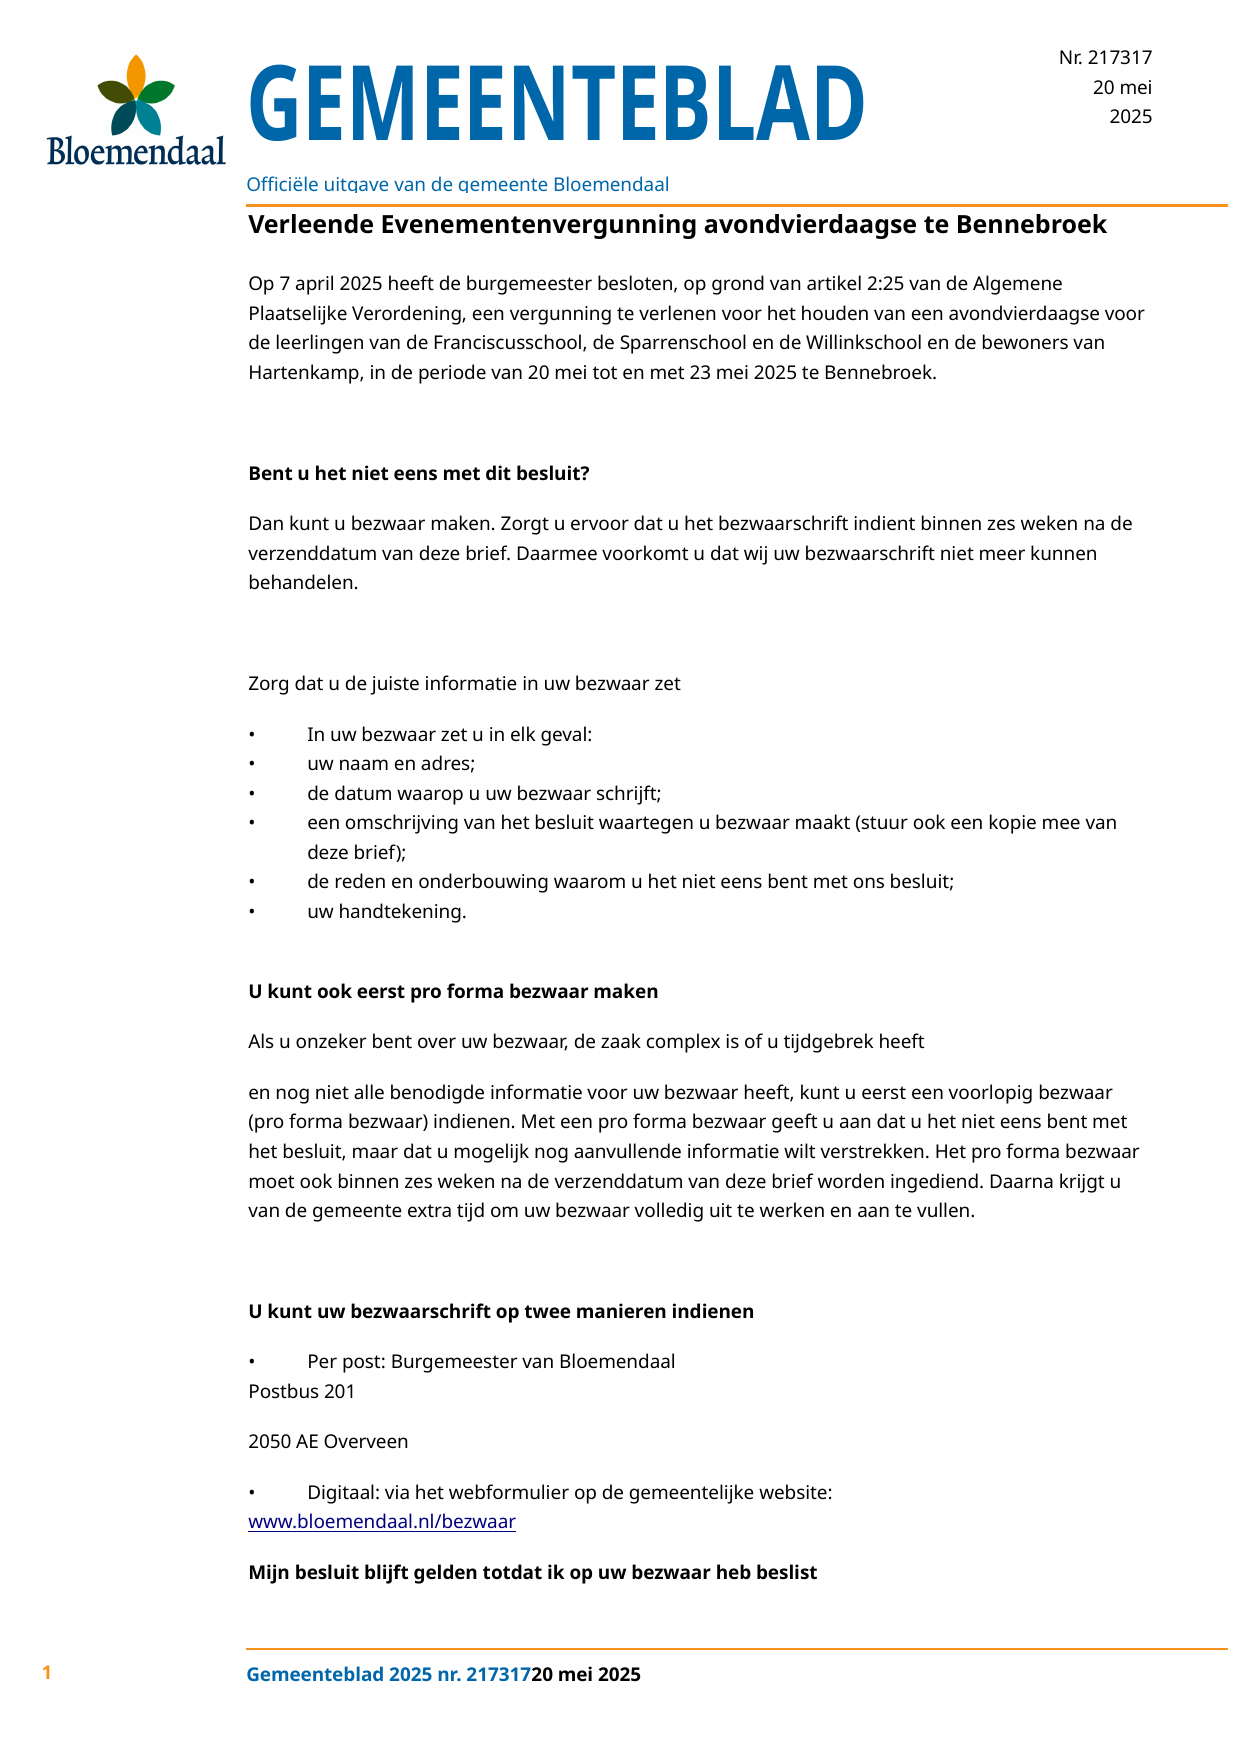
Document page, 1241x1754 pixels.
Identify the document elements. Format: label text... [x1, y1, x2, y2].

list een omschrijving van het besluit waartegen u bezwaar maakt (stuur ook een kopie mee van deze brief); [248, 809, 1152, 865]
list In uw bezwaar zet u in elk geval: [248, 721, 1152, 746]
text Zorg dat u de juiste informatie in uw bezwaar zet [248, 670, 1152, 696]
text Op 7 april 2025 heeft de burgemeester besloten, op grond van artikel 2:25 van de Algemene Plaatselijke Verordening, een vergunning te verlenen voor het houden van een avondvierdaagse voor de leerlingen van de Franciscusschool, de Sparrenschool en de Willinkschool en de bewoners van Hartenkamp, in de periode van 20 mei tot en met 23 mei 2025 te Bennebroek. [248, 270, 1152, 385]
text Verleende Evenementenvergunning avondvierdaagse te Bennebroek [248, 207, 1152, 241]
list de reden en onderbouwing waarom u het niet eens bent met ons besluit; [248, 869, 1152, 894]
text Als u onzeker bent over uw bezwaar, de zaak complex is of u tijdgebrek heeft [248, 1029, 1152, 1054]
picture [41, 47, 231, 172]
text U kunt ook eerst pro forma bezwaar maken [248, 978, 1152, 1004]
list Per post: Burgemeester van Bloemendaal [248, 1349, 1152, 1374]
text Bent u het niet eens met dit besluit? [248, 460, 1152, 486]
list uw naam en adres; [248, 750, 1152, 776]
text 2050 AE Overveen [248, 1429, 1152, 1454]
text Postbus 201 [248, 1378, 1152, 1404]
text U kunt uw bezwaarschrift op twee manieren indienen [248, 1298, 1152, 1324]
text en nog niet alle benodigde informatie voor uw bezwaar heeft, kunt u eerst een voorlopig bezwaar (pro forma bezwaar) indienen. Met een pro forma bezwaar geeft u aan dat u het niet eens bent met het besluit, maar dat u mogelijk nog aanvullende informatie wilt verstrekken. Het pro forma bezwaar moet ook binnen zes weken na de verzenddatum van deze brief worden ingediend. Daarna krijgt u van de gemeente extra tijd om uw bezwaar volledig uit te werken en aan te vullen. [248, 1079, 1152, 1223]
text www.bloemendaal.nl/bezwaar [248, 1509, 1152, 1534]
text Mijn besluit blijft gelden totdat ik op uw bezwaar heb beslist [248, 1559, 1152, 1585]
text Dan kunt u bezwaar maken. Zorgt u ervoor dat u het bezwaarschrift indient binnen zes weken na de verzenddatum van deze brief. Daarmee voorkomt u dat wij uw bezwaarschrift niet meer kunnen behandelen. [248, 510, 1152, 595]
list Digitaal: via het webformulier op de gemeentelijke website: [248, 1479, 1152, 1505]
list de datum waarop u uw bezwaar schrijft; [248, 780, 1152, 806]
list uw handtekening. [248, 898, 1152, 924]
